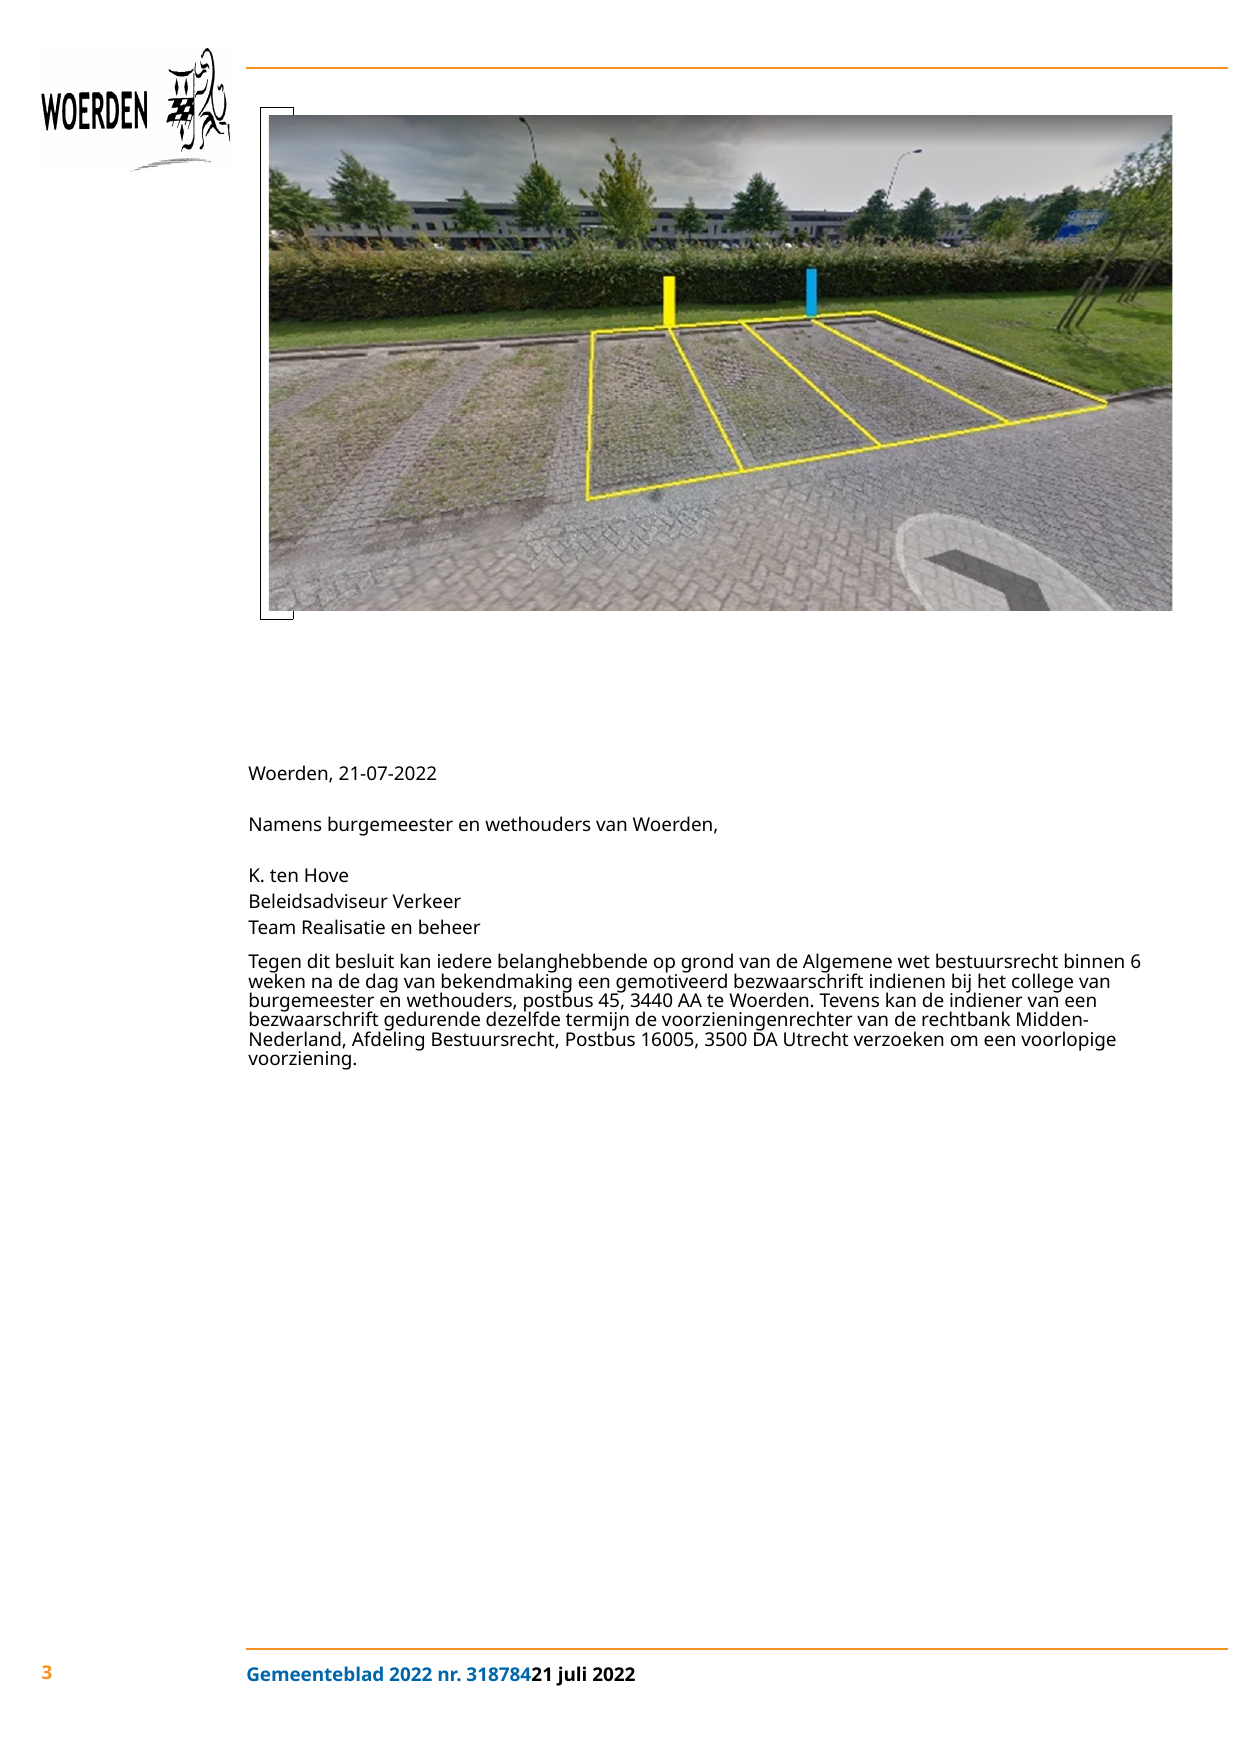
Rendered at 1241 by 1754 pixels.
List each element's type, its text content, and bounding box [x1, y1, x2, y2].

text Tegen dit besluit kan iedere belanghebbende op grond van de Algemene wet bestuursrecht binnen 6 weken na de dag van bekendmaking een gemotiveerd bezwaarschrift indienen bij het college van burgemeester en wethouders, postbus 45, 3440 AA te Woerden. Tevens kan de indiener van een bezwaarschrift gedurende dezelfde termijn de voorzieningenrechter van de rechtbank Midden-Nederland, Afdeling Bestuursrecht, Postbus 16005, 3500 DA Utrecht verzoeken om een voorlopige voorziening. [248, 953, 1152, 1069]
picture [41, 47, 231, 172]
picture [268, 115, 1173, 611]
text K. ten Hove [248, 863, 1152, 888]
text Team Realisatie en beheer [248, 914, 1152, 940]
text Beleidsadviseur Verkeer [248, 888, 1152, 914]
text Namens burgemeester en wethouders van Woerden, [248, 811, 1152, 837]
text Woerden, 21-07-2022 [248, 760, 1152, 785]
